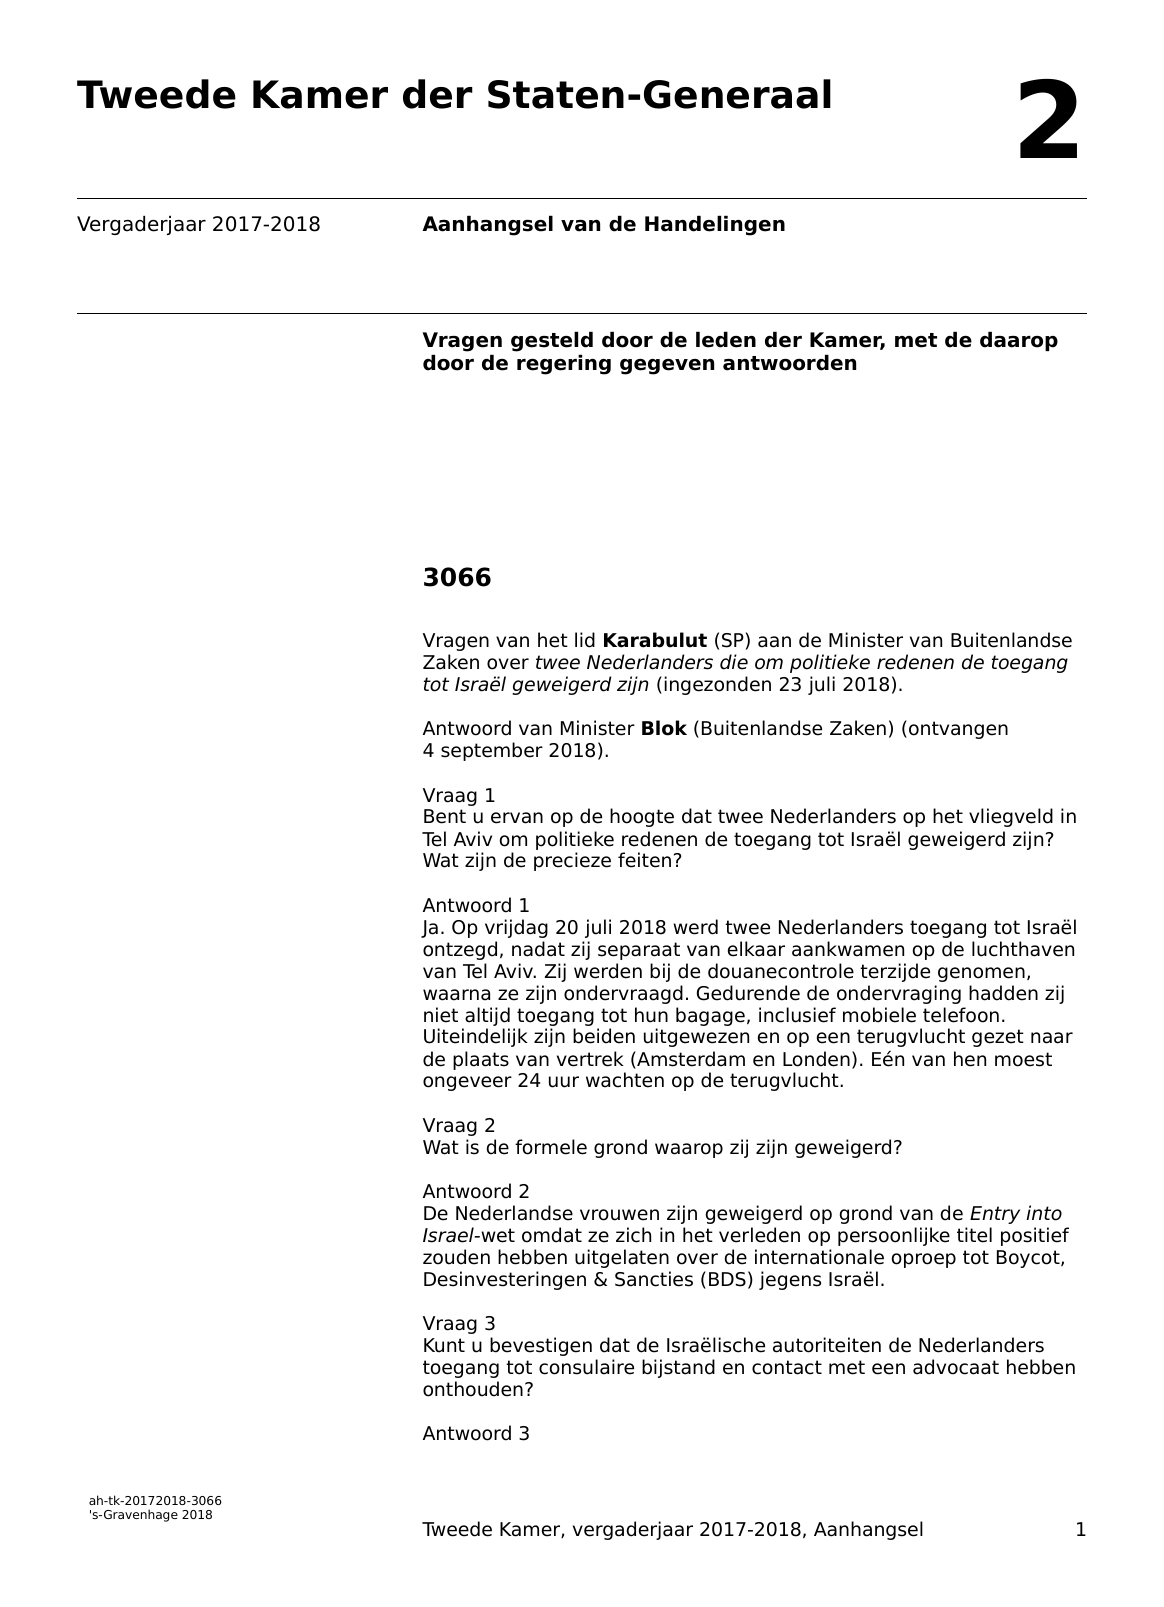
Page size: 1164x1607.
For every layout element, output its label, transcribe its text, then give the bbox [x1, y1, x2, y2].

text Bent u ervan op de hoogte dat twee Nederlanders op het vliegveld in Tel Aviv om politieke redenen de toegang tot Israël geweigerd zijn? Wat zijn de precieze feiten? [422, 806, 1087, 872]
text Ja. Op vrijdag 20 juli 2018 werd twee Nederlanders toegang tot Israël ontzegd, nadat zij separaat van elkaar aankwamen op de luchthaven van Tel Aviv. Zij werden bij de douanecontrole terzijde genomen, waarna ze zijn ondervraagd. Gedurende de ondervraging hadden zij niet altijd toegang tot hun bagage, inclusief mobiele telefoon. Uiteindelijk zijn beiden uitgewezen en op een terugvlucht gezet naar de plaats van vertrek (Amsterdam en Londen). Eén van hen moest ongeveer 24 uur wachten op de terugvlucht. [422, 917, 1087, 1092]
table_cell Aanhangsel van de Handelingen [422, 199, 1087, 313]
text Vraag 1 [422, 784, 1087, 806]
text Antwoord 2 [422, 1181, 1087, 1203]
table_header Tweede Kamer der Staten-Generaal [77, 59, 886, 198]
text Vragen van het lid Karabulut (SP) aan de Minister van Buitenlandse Zaken over twee Nederlanders die om politieke redenen de toegang tot Israël geweigerd zijn (ingezonden 23 juli 2018). [422, 630, 1087, 696]
text Vraag 3 [422, 1313, 1087, 1335]
text De Nederlandse vrouwen zijn geweigerd op grond van de Entry into Israel-wet omdat ze zich in het verleden op persoonlijke titel positief zouden hebben uitgelaten over de internationale oproep tot Boycot, Desinvesteringen & Sancties (BDS) jegens Israël. [422, 1203, 1087, 1291]
table_cell Vergaderjaar 2017-2018 [77, 199, 422, 313]
text Wat is de formele grond waarop zij zijn geweigerd? [422, 1137, 1087, 1158]
text Vraag 2 [422, 1114, 1087, 1137]
text 3066 [422, 563, 1087, 592]
text ah-tk-20172018-3066 [88, 1494, 323, 1508]
text 's-Gravenhage 2018 [88, 1508, 323, 1522]
text Antwoord 1 [422, 894, 1087, 917]
table_cell [77, 314, 422, 375]
table_cell Vragen gesteld door de leden der Kamer, met de daarop door de regering gegeven antwoorden [422, 314, 1087, 375]
table_header 2 [886, 59, 1087, 198]
text Antwoord 3 [422, 1423, 1087, 1445]
text Antwoord van Minister Blok (Buitenlandse Zaken) (ontvangen 4 september 2018). [422, 718, 1087, 762]
text Kunt u bevestigen dat de Israëlische autoriteiten de Nederlanders toegang tot consulaire bijstand en contact met een advocaat hebben onthouden? [422, 1335, 1087, 1401]
